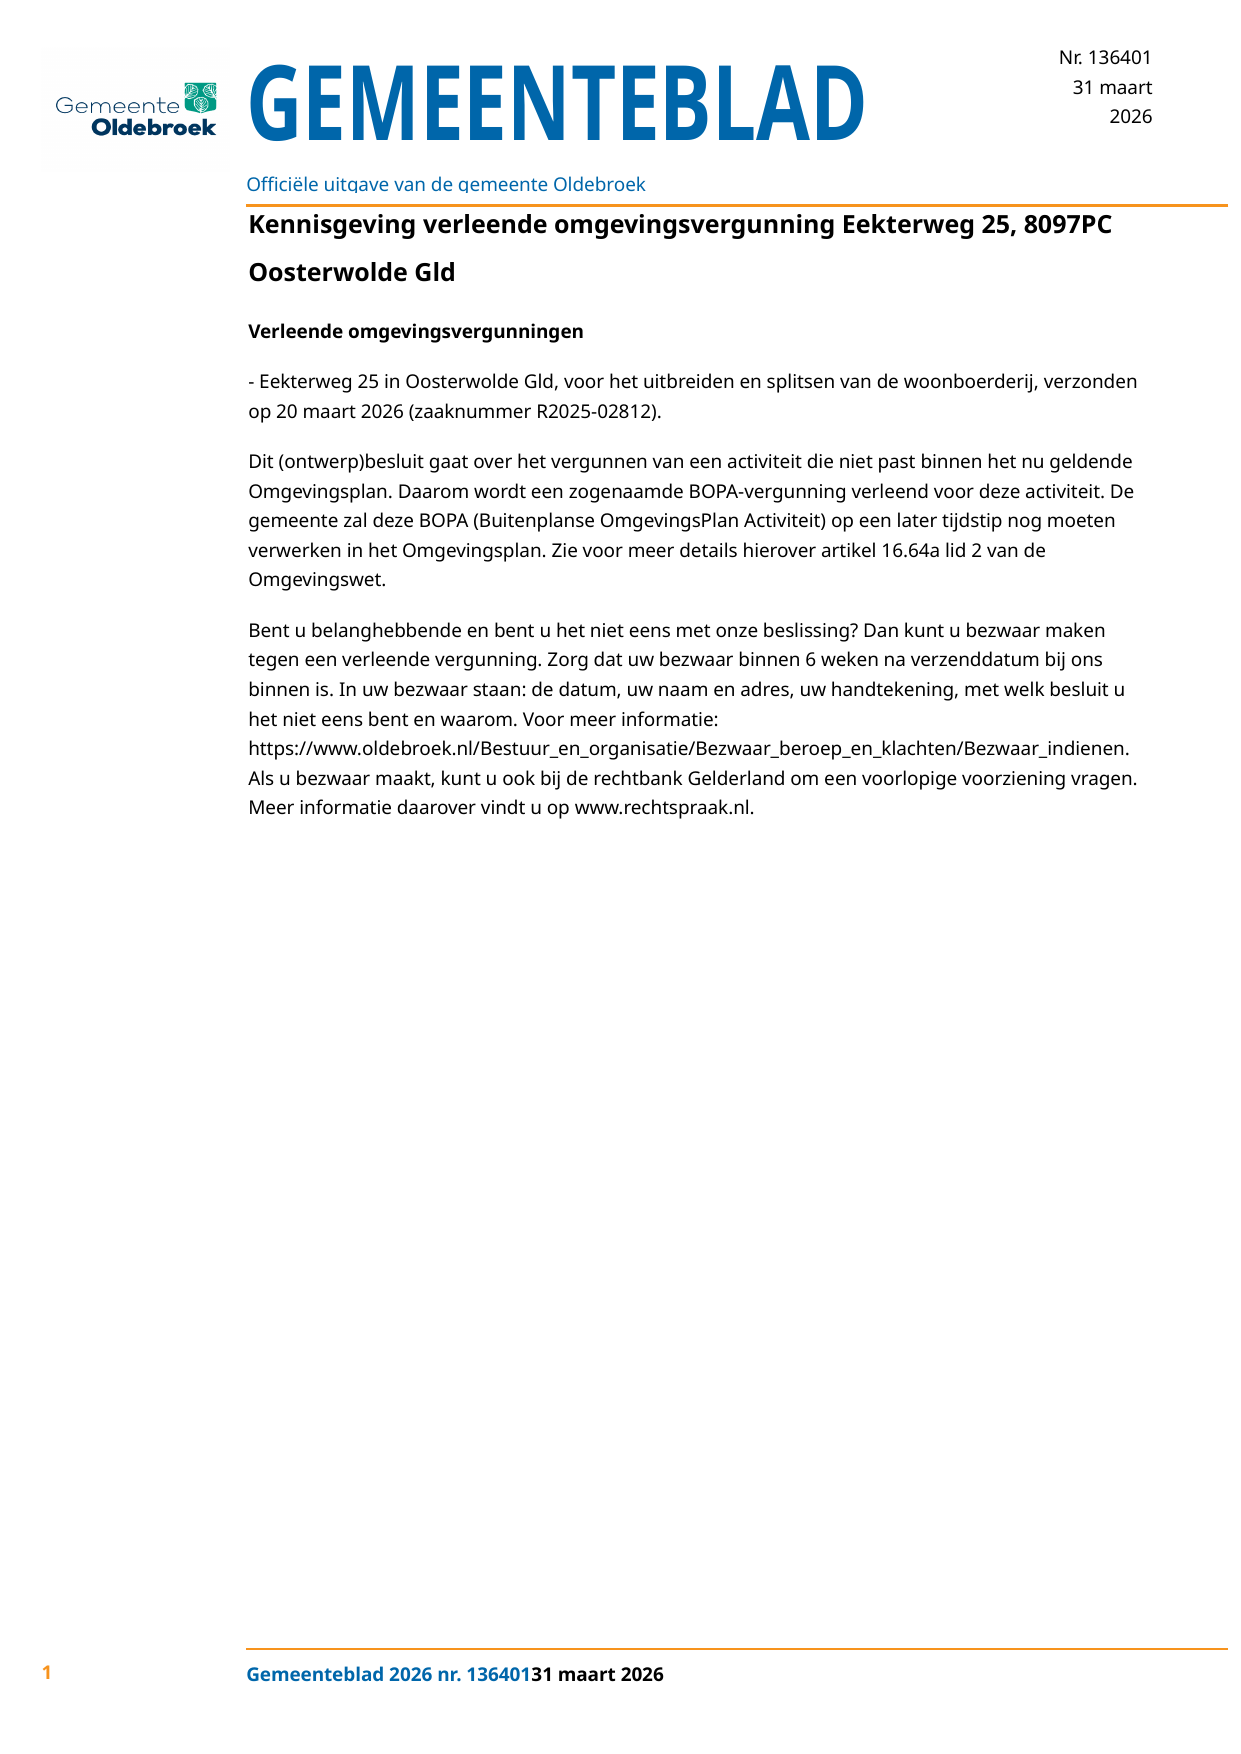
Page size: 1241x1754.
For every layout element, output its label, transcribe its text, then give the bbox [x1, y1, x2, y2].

text - Eekterweg 25 in Oosterwolde Gld, voor het uitbreiden en splitsen van de woonboerderij, verzonden op 20 maart 2026 (zaaknummer R2025-02812). [248, 368, 1152, 424]
text Verleende omgevingsvergunningen [248, 318, 1152, 344]
text Bent u belanghebbende en bent u het niet eens met onze beslissing? Dan kunt u bezwaar maken tegen een verleende vergunning. Zorg dat uw bezwaar binnen 6 weken na verzenddatum bij ons binnen is. In uw bezwaar staan: de datum, uw naam en adres, uw handtekening, met welk besluit u het niet eens bent en waarom. Voor meer informatie: https://www.oldebroek.nl/Bestuur_en_organisatie/Bezwaar_beroep_en_klachten/Bezwaar_indienen. Als u bezwaar maakt, kunt u ook bij de rechtbank Gelderland om een voorlopige voorziening vragen. Meer informatie daarover vindt u op www.rechtspraak.nl. [248, 617, 1152, 820]
text Kennisgeving verleende omgevingsvergunning Eekterweg 25, 8097PC Oosterwolde Gld [248, 207, 1152, 288]
picture [41, 47, 231, 172]
text Dit (ontwerp)besluit gaat over het vergunnen van een activiteit die niet past binnen het nu geldende Omgevingsplan. Daarom wordt een zogenaamde BOPA-vergunning verleend voor deze activiteit. De gemeente zal deze BOPA (Buitenplanse OmgevingsPlan Activiteit) op een later tijdstip nog moeten verwerken in het Omgevingsplan. Zie voor meer details hierover artikel 16.64a lid 2 van de Omgevingswet. [248, 448, 1152, 592]
